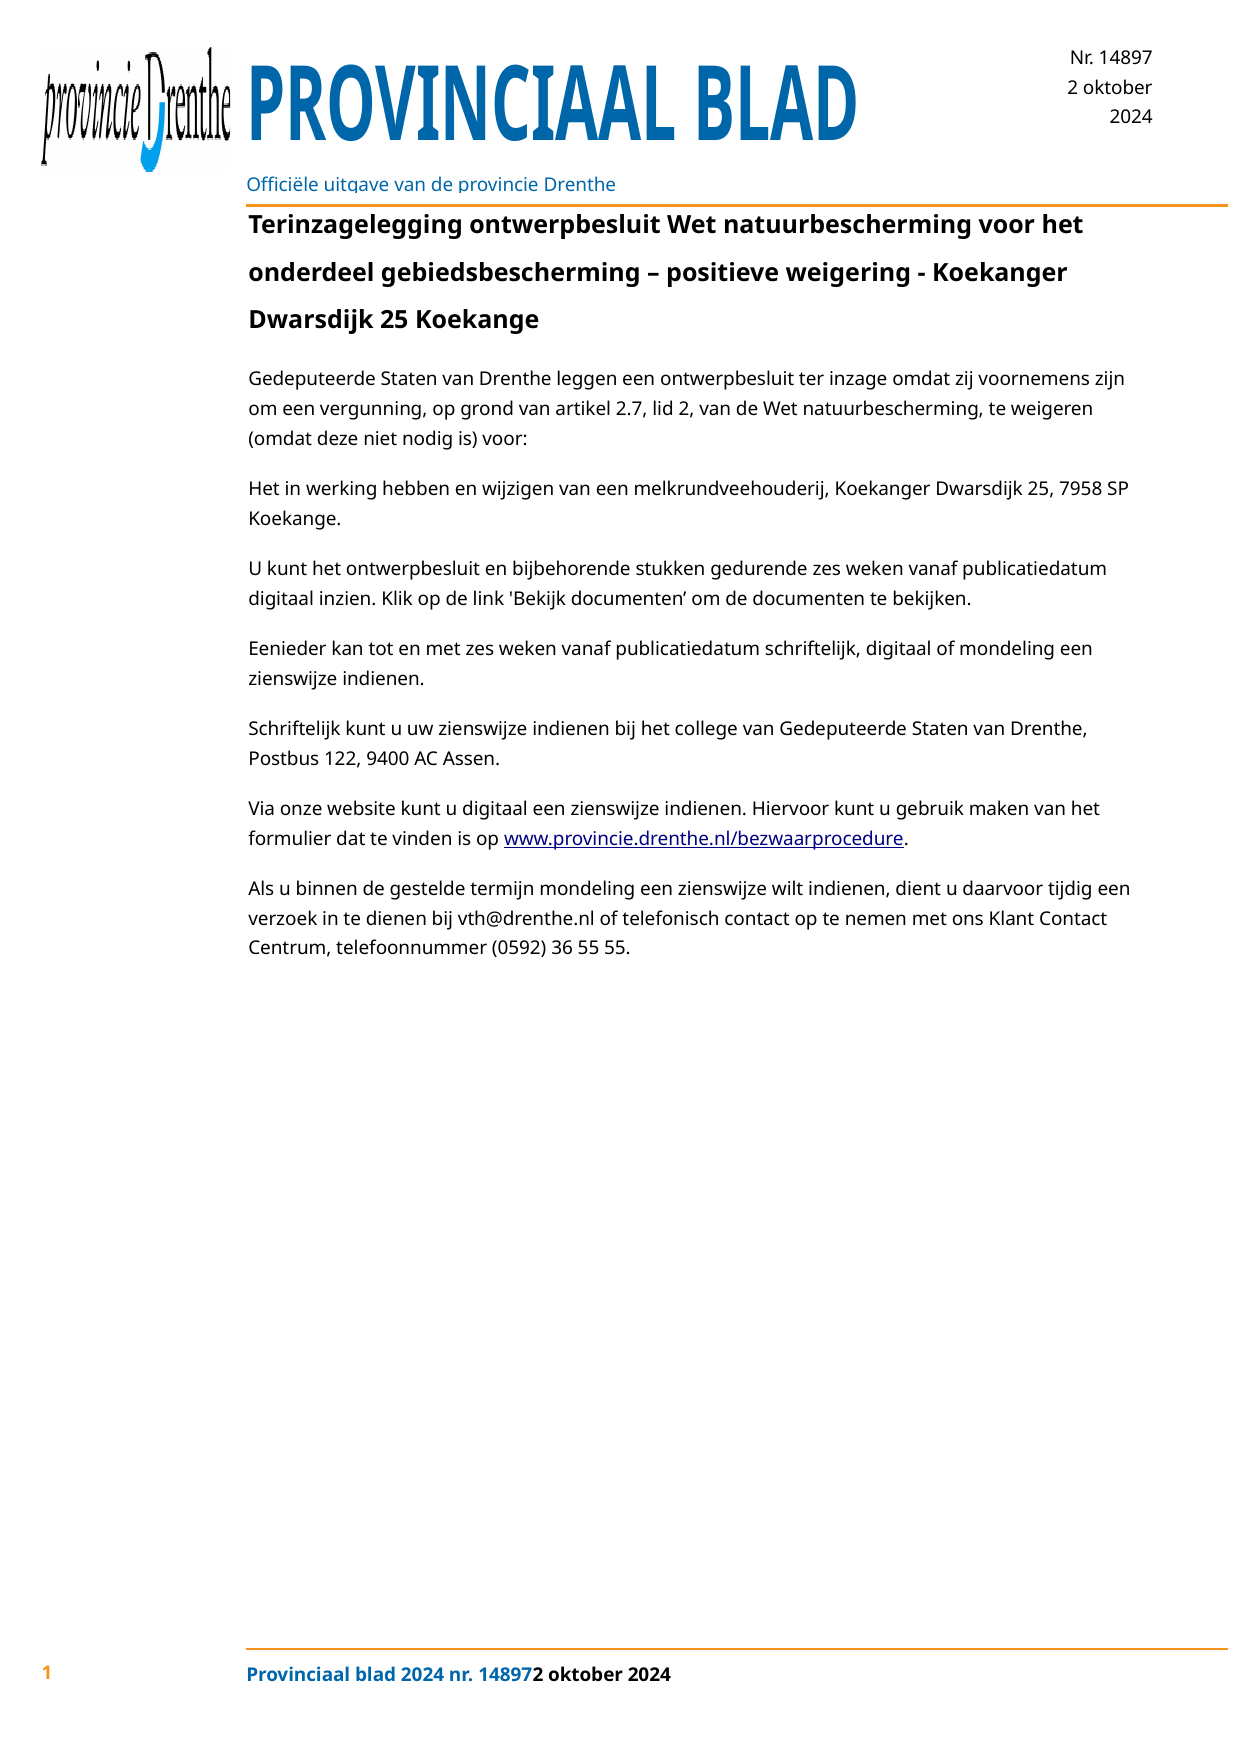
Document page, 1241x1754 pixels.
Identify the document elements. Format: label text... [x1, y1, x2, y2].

text Gedeputeerde Staten van Drenthe leggen een ontwerpbesluit ter inzage omdat zij voornemens zijn om een vergunning, op grond van artikel 2.7, lid 2, van de Wet natuurbescherming, te weigeren (omdat deze niet nodig is) voor: [248, 366, 1152, 450]
picture [41, 47, 231, 172]
text Als u binnen de gestelde termijn mondeling een zienswijze wilt indienen, dient u daarvoor tijdig een verzoek in te dienen bij vth@drenthe.nl of telefonisch contact op te nemen met ons Klant Contact Centrum, telefoonnummer (0592) 36 55 55. [248, 875, 1152, 960]
text U kunt het ontwerpbesluit en bijbehorende stukken gedurende zes weken vanaf publicatiedatum digitaal inzien. Klik op de link 'Bekijk documenten’ om de documenten te bekijken. [248, 555, 1152, 610]
text Het in werking hebben en wijzigen van een melkrundveehouderij, Koekanger Dwarsdijk 25, 7958 SP Koekange. [248, 475, 1152, 530]
text Schriftelijk kunt u uw zienswijze indienen bij het college van Gedeputeerde Staten van Drenthe, Postbus 122, 9400 AC Assen. [248, 715, 1152, 770]
text Via onze website kunt u digitaal een zienswijze indienen. Hiervoor kunt u gebruik maken van het formulier dat te vinden is op www.provincie.drenthe.nl/bezwaarprocedure. [248, 795, 1152, 850]
text Terinzagelegging ontwerpbesluit Wet natuurbescherming voor het onderdeel gebiedsbescherming – positieve weigering - Koekanger Dwarsdijk 25 Koekange [248, 207, 1152, 336]
text Eenieder kan tot en met zes weken vanaf publicatiedatum schriftelijk, digitaal of mondeling een zienswijze indienen. [248, 635, 1152, 690]
